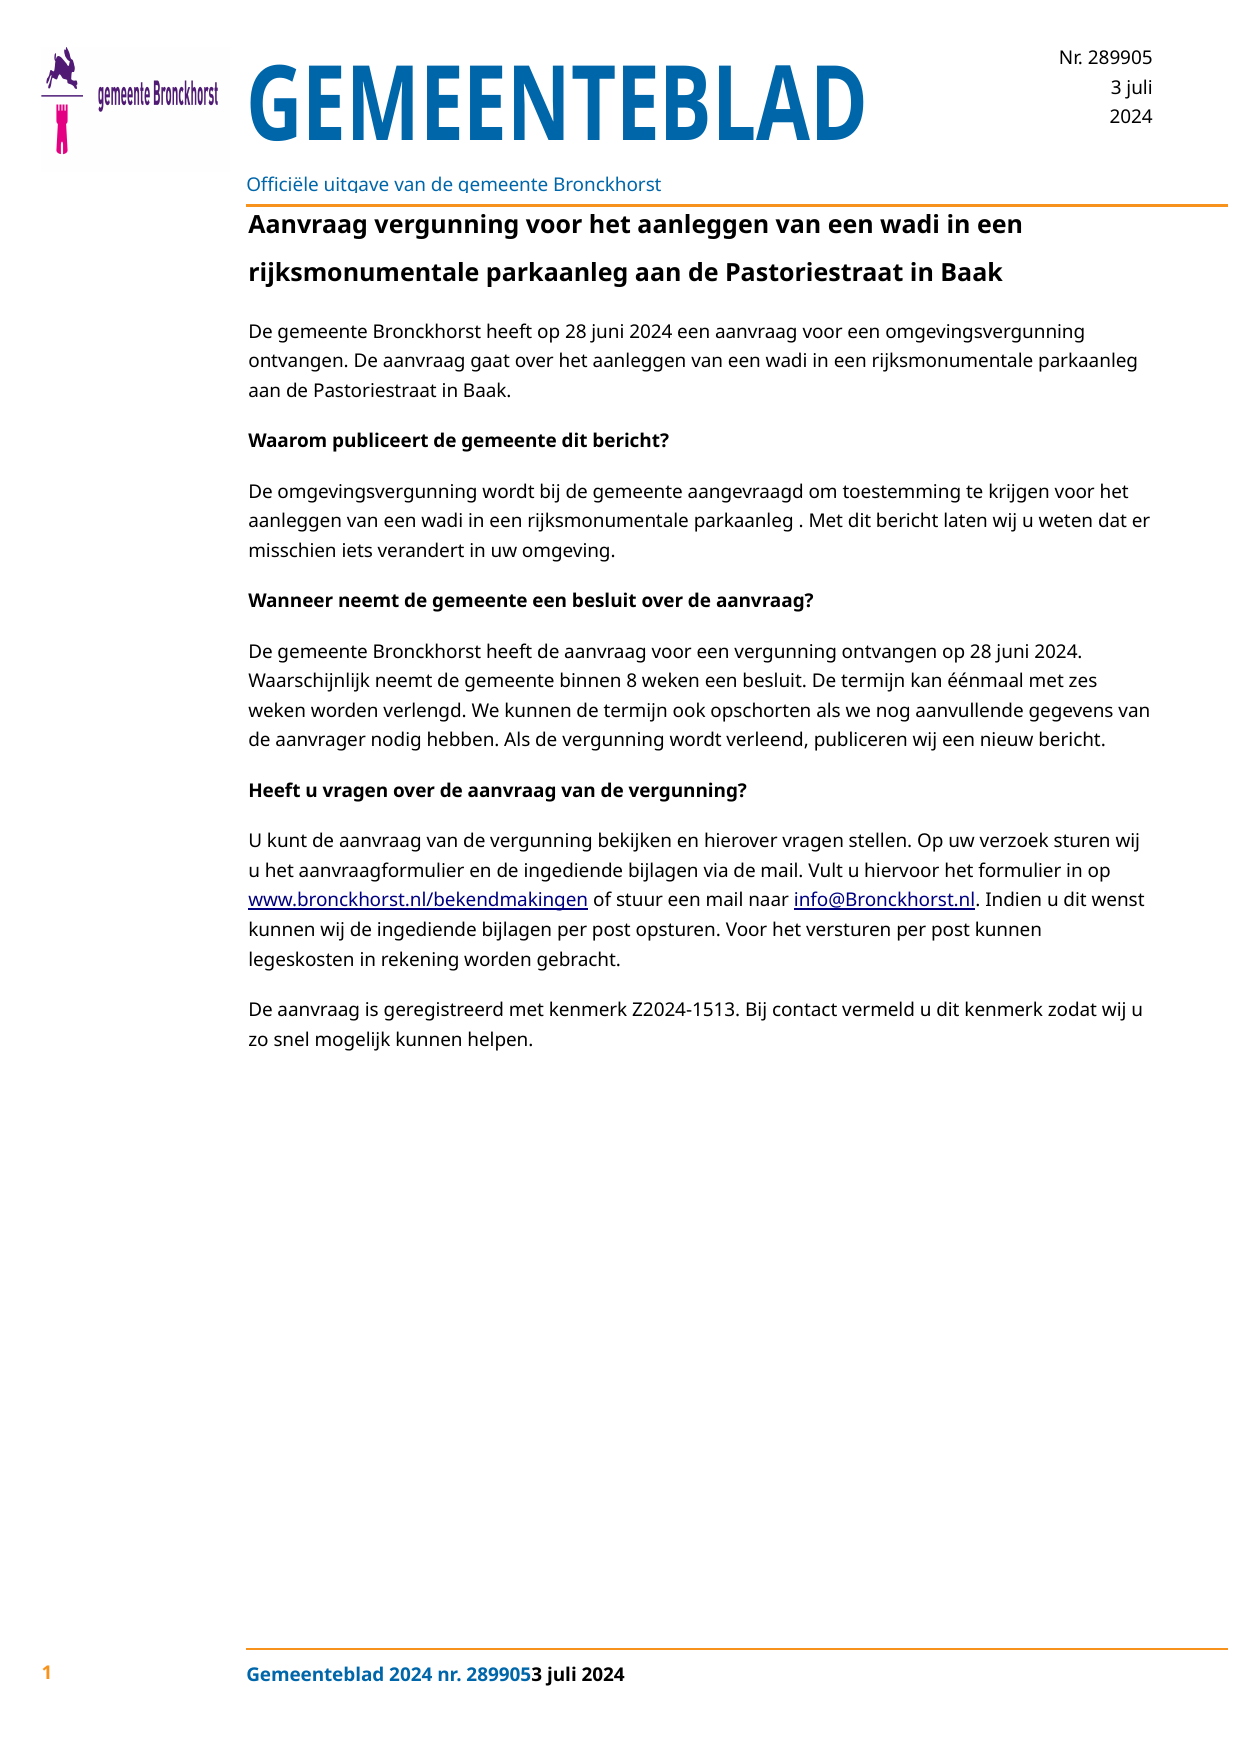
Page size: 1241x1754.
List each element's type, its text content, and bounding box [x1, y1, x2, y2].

text Aanvraag vergunning voor het aanleggen van een wadi in een rijksmonumentale parkaanleg aan de Pastoriestraat in Baak [248, 207, 1152, 288]
text U kunt de aanvraag van de vergunning bekijken en hierover vragen stellen. Op uw verzoek sturen wij u het aanvraagformulier en de ingediende bijlagen via de mail. Vult u hiervoor het formulier in op www.bronckhorst.nl/bekendmakingen of stuur een mail naar info@Bronckhorst.nl. Indien u dit wenst kunnen wij de ingediende bijlagen per post opsturen. Voor het versturen per post kunnen legeskosten in rekening worden gebracht. [248, 827, 1152, 972]
text Waarom publiceert de gemeente dit bericht? [248, 427, 1152, 453]
text De gemeente Bronckhorst heeft de aanvraag voor een vergunning ontvangen op 28 juni 2024. Waarschijnlijk neemt de gemeente binnen 8 weken een besluit. De termijn kan éénmaal met zes weken worden verlengd. We kunnen de termijn ook opschorten als we nog aanvullende gegevens van de aanvrager nodig hebben. Als de vergunning wordt verleend, publiceren wij een nieuw bericht. [248, 638, 1152, 752]
text De gemeente Bronckhorst heeft op 28 juni 2024 een aanvraag voor een omgevingsvergunning ontvangen. De aanvraag gaat over het aanleggen van een wadi in een rijksmonumentale parkaanleg aan de Pastoriestraat in Baak. [248, 318, 1152, 403]
picture [41, 47, 231, 172]
text De omgevingsvergunning wordt bij de gemeente aangevraagd om toestemming te krijgen voor het aanleggen van een wadi in een rijksmonumentale parkaanleg . Met dit bericht laten wij u weten dat er misschien iets verandert in uw omgeving. [248, 478, 1152, 563]
text De aanvraag is geregistreerd met kenmerk Z2024-1513. Bij contact vermeld u dit kenmerk zodat wij u zo snel mogelijk kunnen helpen. [248, 996, 1152, 1052]
text Wanneer neemt de gemeente een besluit over de aanvraag? [248, 587, 1152, 613]
text Heeft u vragen over de aanvraag van de vergunning? [248, 777, 1152, 803]
